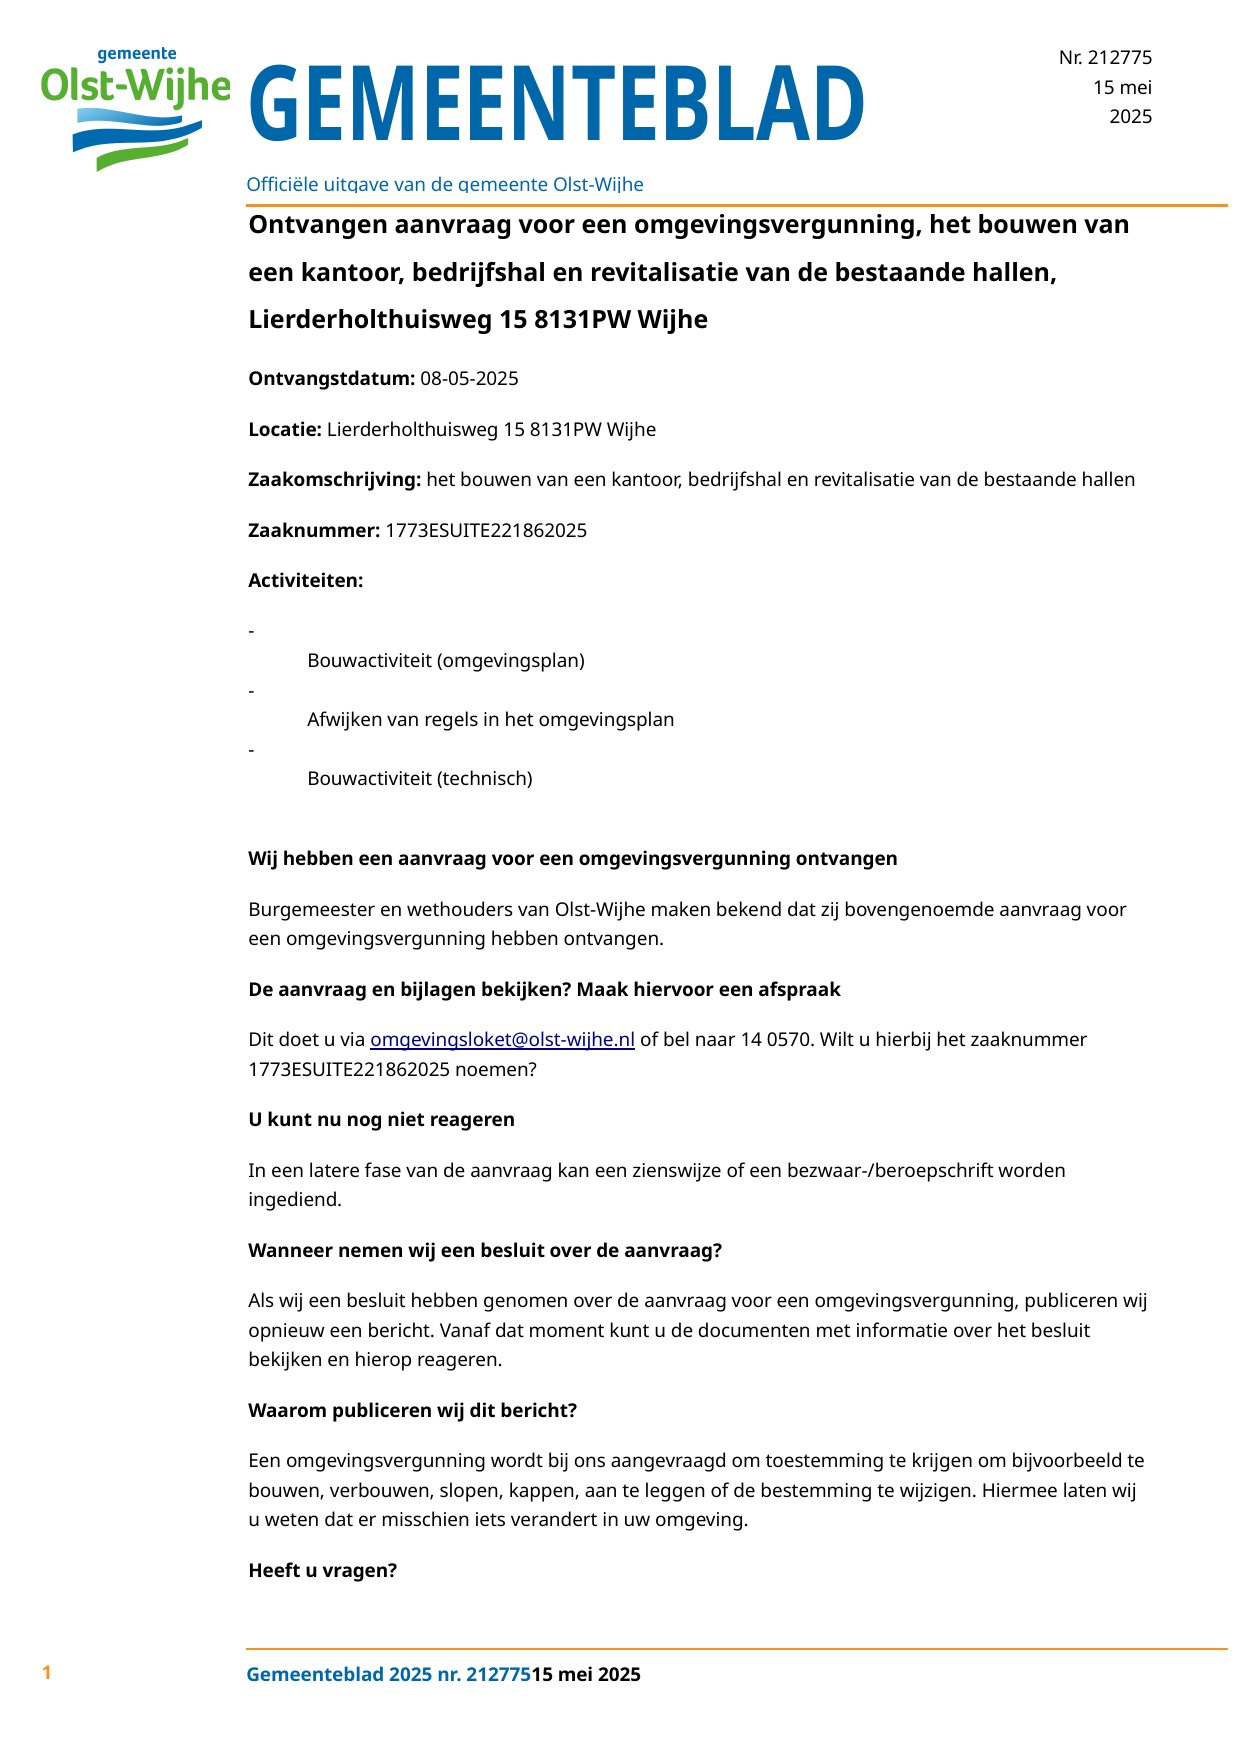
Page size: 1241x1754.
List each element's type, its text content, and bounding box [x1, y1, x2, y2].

text Burgemeester en wethouders van Olst-Wijhe maken bekend dat zij bovengenoemde aanvraag voor een omgevingsvergunning hebben ontvangen. [248, 896, 1152, 951]
text De aanvraag en bijlagen bekijken? Maak hiervoor een afspraak [248, 976, 1152, 1002]
text In een latere fase van de aanvraag kan een zienswijze of een bezwaar-/beroepschrift worden ingediend. [248, 1157, 1152, 1212]
list Bouwactiviteit (omgevingsplan) [248, 647, 1152, 673]
text Ontvangen aanvraag voor een omgevingsvergunning, het bouwen van een kantoor, bedrijfshal en revitalisatie van de bestaande hallen, Lierderholthuisweg 15 8131PW Wijhe [248, 207, 1152, 336]
list Bouwactiviteit (technisch) [248, 766, 1152, 791]
text Waarom publiceren wij dit bericht? [248, 1397, 1152, 1422]
text Activiteiten: [248, 567, 1152, 593]
text Zaakomschrijving: het bouwen van een kantoor, bedrijfshal en revitalisatie van de bestaande hallen [248, 466, 1152, 492]
text Locatie: Lierderholthuisweg 15 8131PW Wijhe [248, 416, 1152, 442]
text Wij hebben een aanvraag voor een omgevingsvergunning ontvangen [248, 846, 1152, 871]
list Afwijken van regels in het omgevingsplan [248, 706, 1152, 732]
text Als wij een besluit hebben genomen over de aanvraag voor een omgevingsvergunning, publiceren wij opnieuw een bericht. Vanaf dat moment kunt u de documenten met informatie over het besluit bekijken en hierop reageren. [248, 1287, 1152, 1372]
text Ontvangstdatum: 08-05-2025 [248, 366, 1152, 391]
picture [41, 47, 231, 172]
text U kunt nu nog niet reageren [248, 1106, 1152, 1132]
text Dit doet u via omgevingsloket@olst-wijhe.nl of bel naar 14 0570. Wilt u hierbij het zaaknummer 1773ESUITE221862025 noemen? [248, 1026, 1152, 1082]
text Een omgevingsvergunning wordt bij ons aangevraagd om toestemming te krijgen om bijvoorbeeld te bouwen, verbouwen, slopen, kappen, aan te leggen of de bestemming te wijzigen. Hiermee laten wij u weten dat er misschien iets verandert in uw omgeving. [248, 1447, 1152, 1532]
text Wanneer nemen wij een besluit over de aanvraag? [248, 1237, 1152, 1262]
text Heeft u vragen? [248, 1557, 1152, 1582]
text Zaaknummer: 1773ESUITE221862025 [248, 517, 1152, 542]
